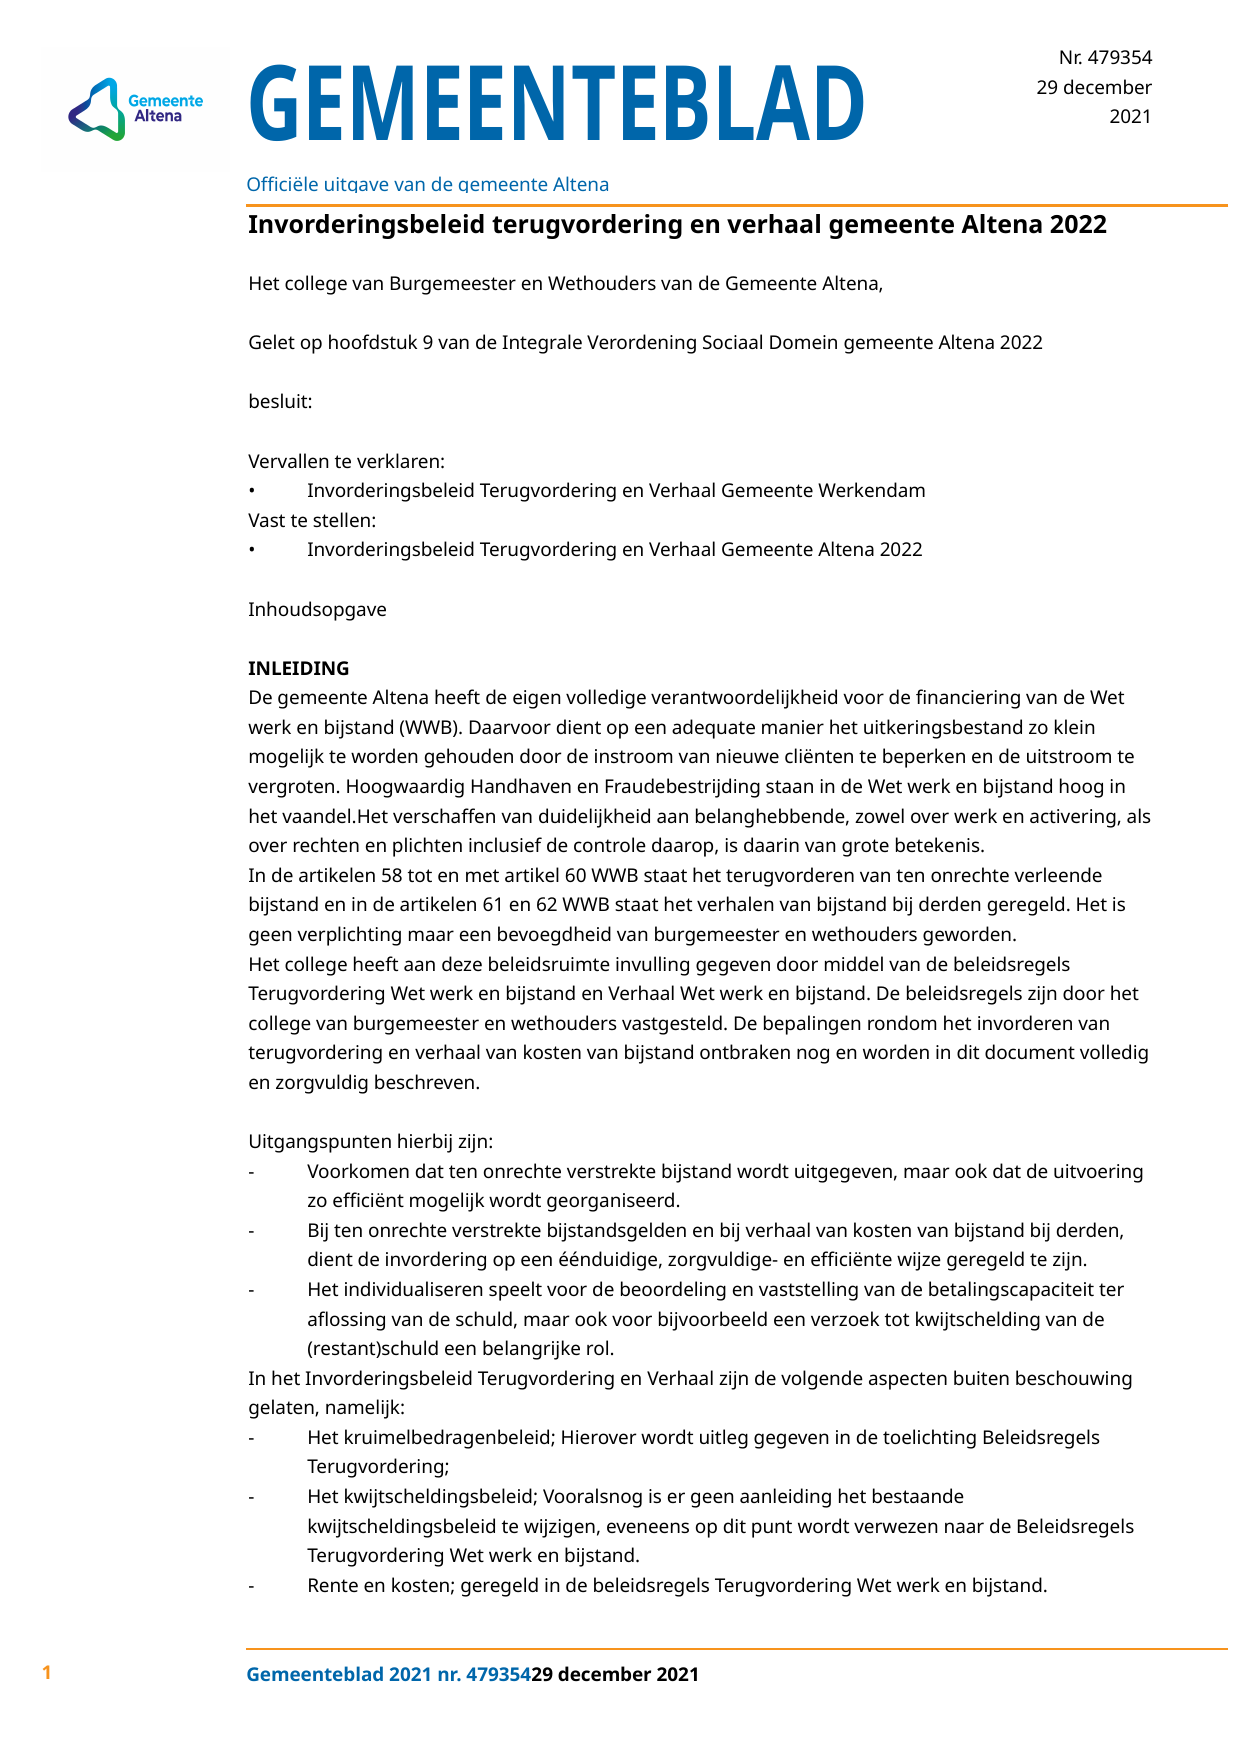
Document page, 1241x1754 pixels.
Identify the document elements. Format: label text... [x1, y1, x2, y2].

text In het Invorderingsbeleid Terugvordering en Verhaal zijn de volgende aspecten buiten beschouwing gelaten, namelijk: [248, 1365, 1152, 1420]
text Het college heeft aan deze beleidsruimte invulling gegeven door middel van de beleidsregels Terugvordering Wet werk en bijstand en Verhaal Wet werk en bijstand. De beleidsregels zijn door het college van burgemeester en wethouders vastgesteld. De bepalingen rondom het invorderen van terugvordering en verhaal van kosten van bijstand ontbraken nog en worden in dit document volledig en zorgvuldig beschreven. [248, 951, 1152, 1095]
text INLEIDING [248, 655, 1152, 681]
text Vervallen te verklaren: [248, 448, 1152, 473]
text Invorderingsbeleid terugvordering en verhaal gemeente Altena 2022 [248, 207, 1152, 241]
text Het college van Burgemeester en Wethouders van de Gemeente Altena, [248, 270, 1152, 296]
text Uitgangspunten hierbij zijn: [248, 1128, 1152, 1154]
text In de artikelen 58 tot en met artikel 60 WWB staat het terugvorderen van ten onrechte verleende bijstand en in de artikelen 61 en 62 WWB staat het verhalen van bijstand bij derden geregeld. Het is geen verplichting maar een bevoegdheid van burgemeester en wethouders geworden. [248, 862, 1152, 947]
text Inhoudsopgave [248, 596, 1152, 621]
text De gemeente Altena heeft de eigen volledige verantwoordelijkheid voor de financiering van de Wet werk en bijstand (WWB). Daarvoor dient op een adequate manier het uitkeringsbestand zo klein mogelijk te worden gehouden door de instroom van nieuwe cliënten te beperken en de uitstroom te vergroten. Hoogwaardig Handhaven en Fraudebestrijding staan in de Wet werk en bijstand hoog in het vaandel.Het verschaffen van duidelijkheid aan belanghebbende, zowel over werk en activering, als over rechten en plichten inclusief de controle daarop, is daarin van grote betekenis. [248, 684, 1152, 858]
list Invorderingsbeleid Terugvordering en Verhaal Gemeente Altena 2022 [248, 537, 1152, 562]
text Gelet op hoofdstuk 9 van de Integrale Verordening Sociaal Domein gemeente Altena 2022 [248, 329, 1152, 355]
list Bij ten onrechte verstrekte bijstandsgelden en bij verhaal van kosten van bijstand bij derden, dient de invordering op een éénduidige, zorgvuldige- en efficiënte wijze geregeld te zijn. [248, 1217, 1152, 1272]
list Het kruimelbedragenbeleid; Hierover wordt uitleg gegeven in de toelichting Beleidsregels Terugvordering; [248, 1424, 1152, 1479]
picture [41, 47, 231, 172]
list Invorderingsbeleid Terugvordering en Verhaal Gemeente Werkendam [248, 477, 1152, 503]
list Rente en kosten; geregeld in de beleidsregels Terugvordering Wet werk en bijstand. [248, 1572, 1152, 1598]
text Vast te stellen: [248, 507, 1152, 533]
list Voorkomen dat ten onrechte verstrekte bijstand wordt uitgegeven, maar ook dat de uitvoering zo efficiënt mogelijk wordt georganiseerd. [248, 1158, 1152, 1213]
list Het individualiseren speelt voor de beoordeling en vaststelling van de betalingscapaciteit ter aflossing van de schuld, maar ook voor bijvoorbeeld een verzoek tot kwijtschelding van de (restant)schuld een belangrijke rol. [248, 1276, 1152, 1361]
text besluit: [248, 389, 1152, 414]
list Het kwijtscheldingsbeleid; Vooralsnog is er geen aanleiding het bestaande kwijtscheldingsbeleid te wijzigen, eveneens op dit punt wordt verwezen naar de Beleidsregels Terugvordering Wet werk en bijstand. [248, 1483, 1152, 1568]
